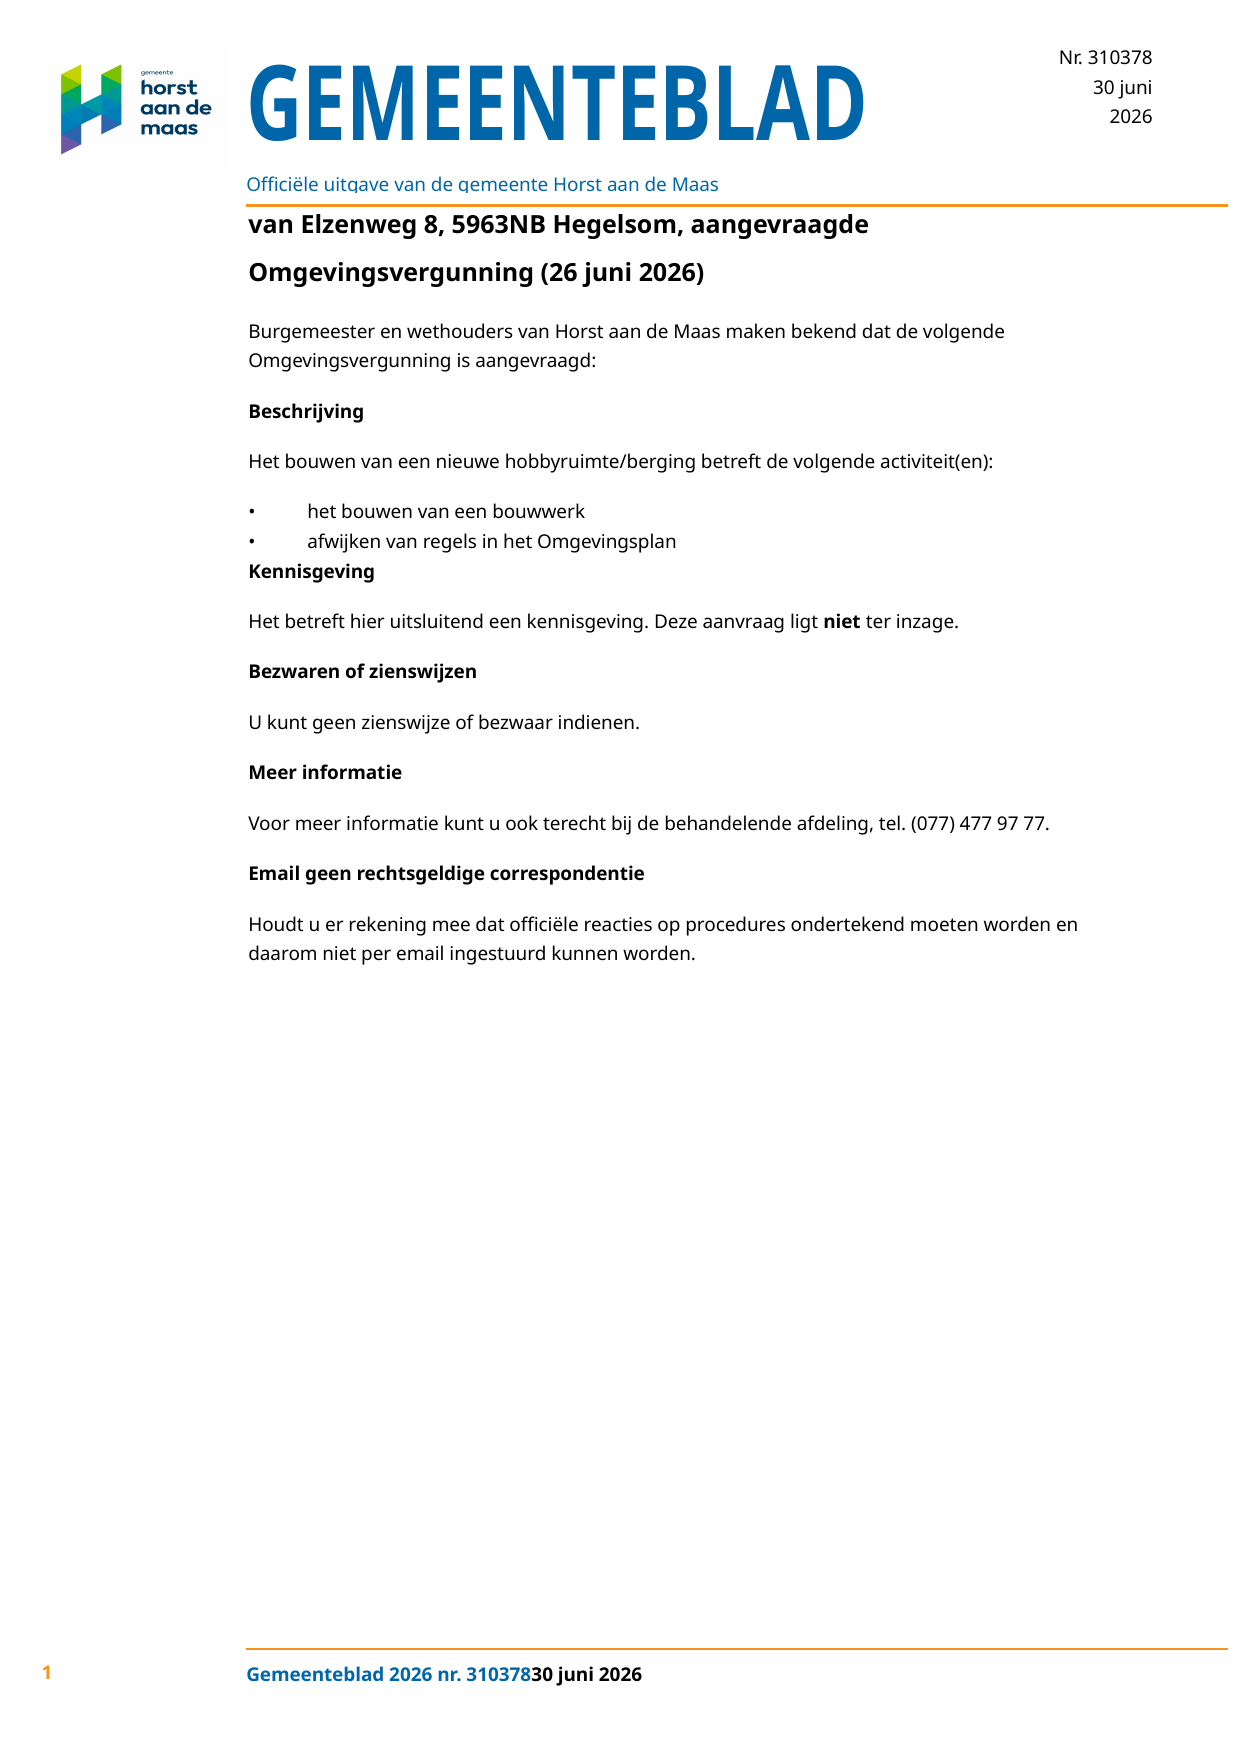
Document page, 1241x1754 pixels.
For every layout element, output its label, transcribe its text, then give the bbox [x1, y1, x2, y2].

text Meer informatie [248, 759, 1152, 785]
text Bezwaren of zienswijzen [248, 659, 1152, 684]
text Beschrijving [248, 398, 1152, 424]
list afwijken van regels in het Omgevingsplan [248, 528, 1152, 554]
text Burgemeester en wethouders van Horst aan de Maas maken bekend dat de volgende Omgevingsvergunning is aangevraagd: [248, 318, 1152, 373]
text Email geen rechtsgeldige correspondentie [248, 860, 1152, 886]
picture [41, 47, 231, 172]
text van Elzenweg 8, 5963NB Hegelsom, aangevraagde Omgevingsvergunning (26 juni 2026) [248, 207, 1152, 288]
text Het betreft hier uitsluitend een kennisgeving. Deze aanvraag ligt niet ter inzage. [248, 608, 1152, 634]
list het bouwen van een bouwwerk [248, 499, 1152, 524]
text Houdt u er rekening mee dat officiële reacties op procedures ondertekend moeten worden en daarom niet per email ingestuurd kunnen worden. [248, 911, 1152, 966]
text Kennisgeving [248, 558, 1152, 584]
text Het bouwen van een nieuwe hobbyruimte/berging betreft de volgende activiteit(en): [248, 448, 1152, 474]
text Voor meer informatie kunt u ook terecht bij de behandelende afdeling, tel. (077) 477 97 77. [248, 810, 1152, 836]
text U kunt geen zienswijze of bezwaar indienen. [248, 709, 1152, 735]
